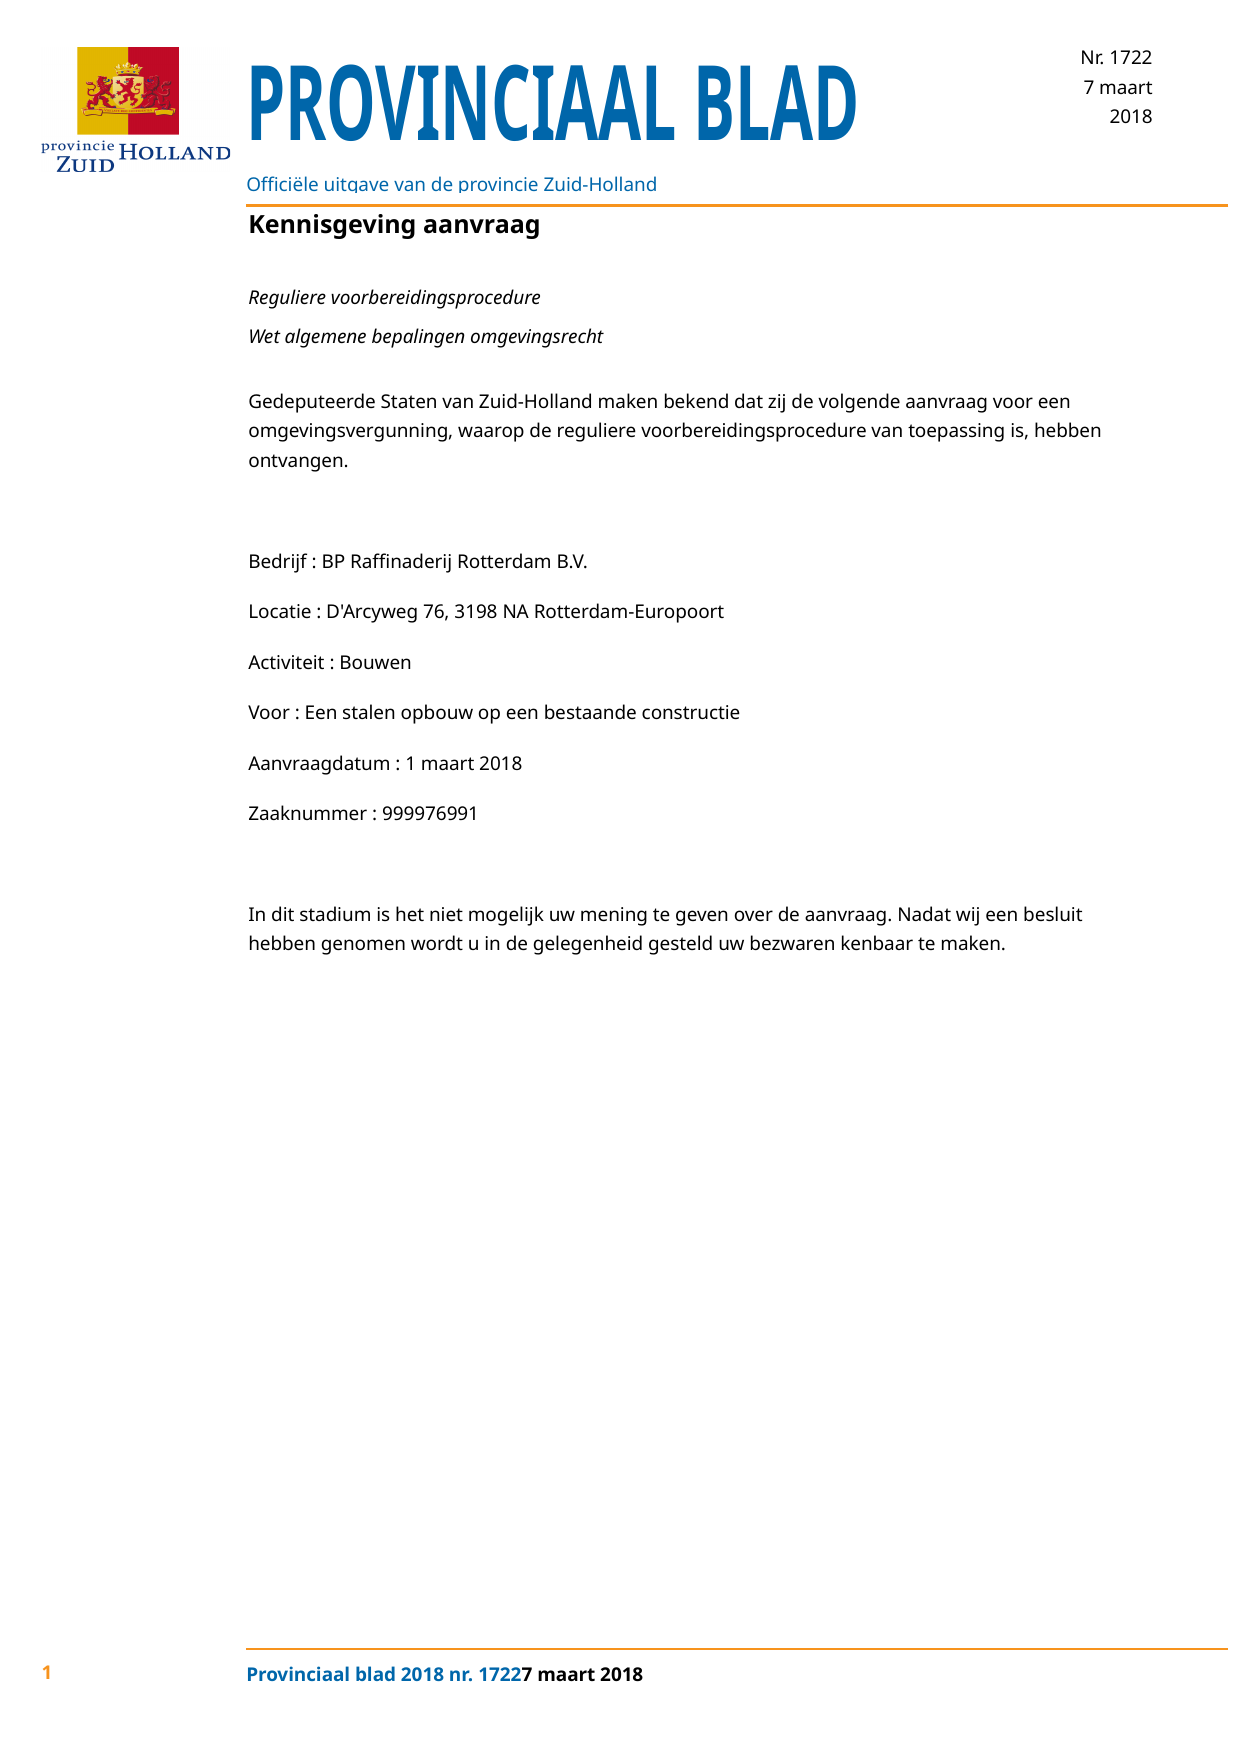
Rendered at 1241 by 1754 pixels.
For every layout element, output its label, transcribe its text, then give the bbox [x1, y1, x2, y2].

text Bedrijf : BP Raffinaderij Rotterdam B.V. [248, 548, 1152, 574]
text Wet algemene bepalingen omgevingsrecht [248, 323, 1152, 349]
text Locatie : D'Arcyweg 76, 3198 NA Rotterdam-Europoort [248, 598, 1152, 624]
text Reguliere voorbereidingsprocedure [248, 284, 1152, 309]
text Voor : Een stalen opbouw op een bestaande constructie [248, 699, 1152, 725]
text Gedeputeerde Staten van Zuid-Holland maken bekend dat zij de volgende aanvraag voor een omgevingsvergunning, waarop de reguliere voorbereidingsprocedure van toepassing is, hebben ontvangen. [248, 388, 1152, 473]
text Activiteit : Bouwen [248, 649, 1152, 675]
text Kennisgeving aanvraag [248, 207, 1152, 241]
text Aanvraagdatum : 1 maart 2018 [248, 750, 1152, 776]
picture [41, 47, 231, 172]
text In dit stadium is het niet mogelijk uw mening te geven over de aanvraag. Nadat wij een besluit hebben genomen wordt u in de gelegenheid gesteld uw bezwaren kenbaar te maken. [248, 901, 1152, 956]
text Zaaknummer : 999976991 [248, 800, 1152, 826]
